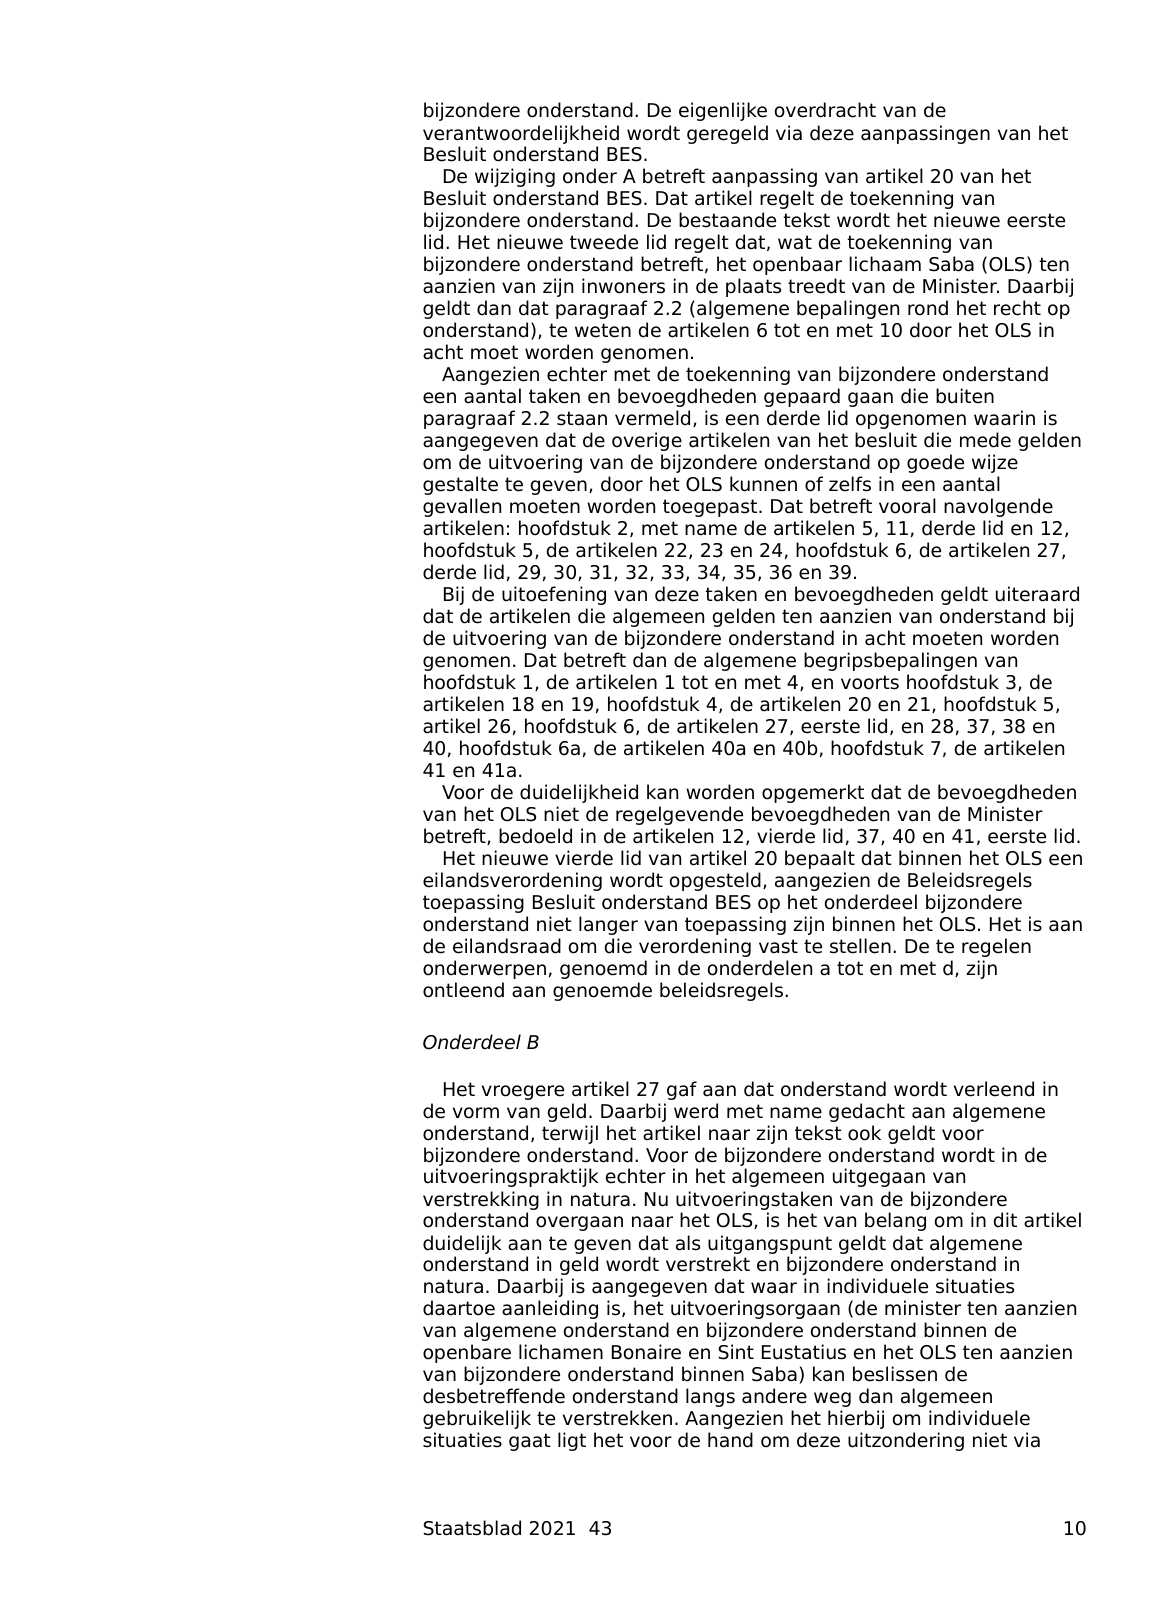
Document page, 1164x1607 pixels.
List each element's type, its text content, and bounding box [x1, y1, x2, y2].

text De wijziging onder A betreft aanpassing van artikel 20 van het Besluit onderstand BES. Dat artikel regelt de toekenning van bijzondere onderstand. De bestaande tekst wordt het nieuwe eerste lid. Het nieuwe tweede lid regelt dat, wat de toekenning van bijzondere onderstand betreft, het openbaar lichaam Saba (OLS) ten aanzien van zijn inwoners in de plaats treedt van de Minister. Daarbij geldt dan dat paragraaf 2.2 (algemene bepalingen rond het recht op onderstand), te weten de artikelen 6 tot en met 10 door het OLS in acht moet worden genomen. [422, 166, 1087, 364]
text Aangezien echter met de toekenning van bijzondere onderstand een aantal taken en bevoegdheden gepaard gaan die buiten paragraaf 2.2 staan vermeld, is een derde lid opgenomen waarin is aangegeven dat de overige artikelen van het besluit die mede gelden om de uitvoering van de bijzondere onderstand op goede wijze gestalte te geven, door het OLS kunnen of zelfs in een aantal gevallen moeten worden toegepast. Dat betreft vooral navolgende artikelen: hoofdstuk 2, met name de artikelen 5, 11, derde lid en 12, hoofdstuk 5, de artikelen 22, 23 en 24, hoofdstuk 6, de artikelen 27, derde lid, 29, 30, 31, 32, 33, 34, 35, 36 en 39. [422, 364, 1087, 584]
text bijzondere onderstand. De eigenlijke overdracht van de verantwoordelijkheid wordt geregeld via deze aanpassingen van het Besluit onderstand BES. [422, 100, 1087, 166]
text Voor de duidelijkheid kan worden opgemerkt dat de bevoegdheden van het OLS niet de regelgevende bevoegdheden van de Minister betreft, bedoeld in de artikelen 12, vierde lid, 37, 40 en 41, eerste lid. [422, 782, 1087, 848]
text Bij de uitoefening van deze taken en bevoegdheden geldt uiteraard dat de artikelen die algemeen gelden ten aanzien van onderstand bij de uitvoering van de bijzondere onderstand in acht moeten worden genomen. Dat betreft dan de algemene begripsbepalingen van hoofdstuk 1, de artikelen 1 tot en met 4, en voorts hoofdstuk 3, de artikelen 18 en 19, hoofdstuk 4, de artikelen 20 en 21, hoofdstuk 5, artikel 26, hoofdstuk 6, de artikelen 27, eerste lid, en 28, 37, 38 en 40, hoofdstuk 6a, de artikelen 40a en 40b, hoofdstuk 7, de artikelen 41 en 41a. [422, 584, 1087, 782]
text Het nieuwe vierde lid van artikel 20 bepaalt dat binnen het OLS een eilandsverordening wordt opgesteld, aangezien de Beleidsregels toepassing Besluit onderstand BES op het onderdeel bijzondere onderstand niet langer van toepassing zijn binnen het OLS. Het is aan de eilandsraad om die verordening vast te stellen. De te regelen onderwerpen, genoemd in de onderdelen a tot en met d, zijn ontleend aan genoemde beleidsregels. [422, 848, 1087, 1002]
text Het vroegere artikel 27 gaf aan dat onderstand wordt verleend in de vorm van geld. Daarbij werd met name gedacht aan algemene onderstand, terwijl het artikel naar zijn tekst ook geldt voor bijzondere onderstand. Voor de bijzondere onderstand wordt in de uitvoeringspraktijk echter in het algemeen uitgegaan van verstrekking in natura. Nu uitvoeringstaken van de bijzondere onderstand overgaan naar het OLS, is het van belang om in dit artikel duidelijk aan te geven dat als uitgangspunt geldt dat algemene onderstand in geld wordt verstrekt en bijzondere onderstand in natura. Daarbij is aangegeven dat waar in individuele situaties daartoe aanleiding is, het uitvoeringsorgaan (de minister ten aanzien van algemene onderstand en bijzondere onderstand binnen de openbare lichamen Bonaire en Sint Eustatius en het OLS ten aanzien van bijzondere onderstand binnen Saba) kan beslissen de desbetreffende onderstand langs andere weg dan algemeen gebruikelijk te verstrekken. Aangezien het hierbij om individuele situaties gaat ligt het voor de hand om deze uitzondering niet via [422, 1078, 1087, 1452]
subtitle Onderdeel B [422, 1032, 1087, 1053]
